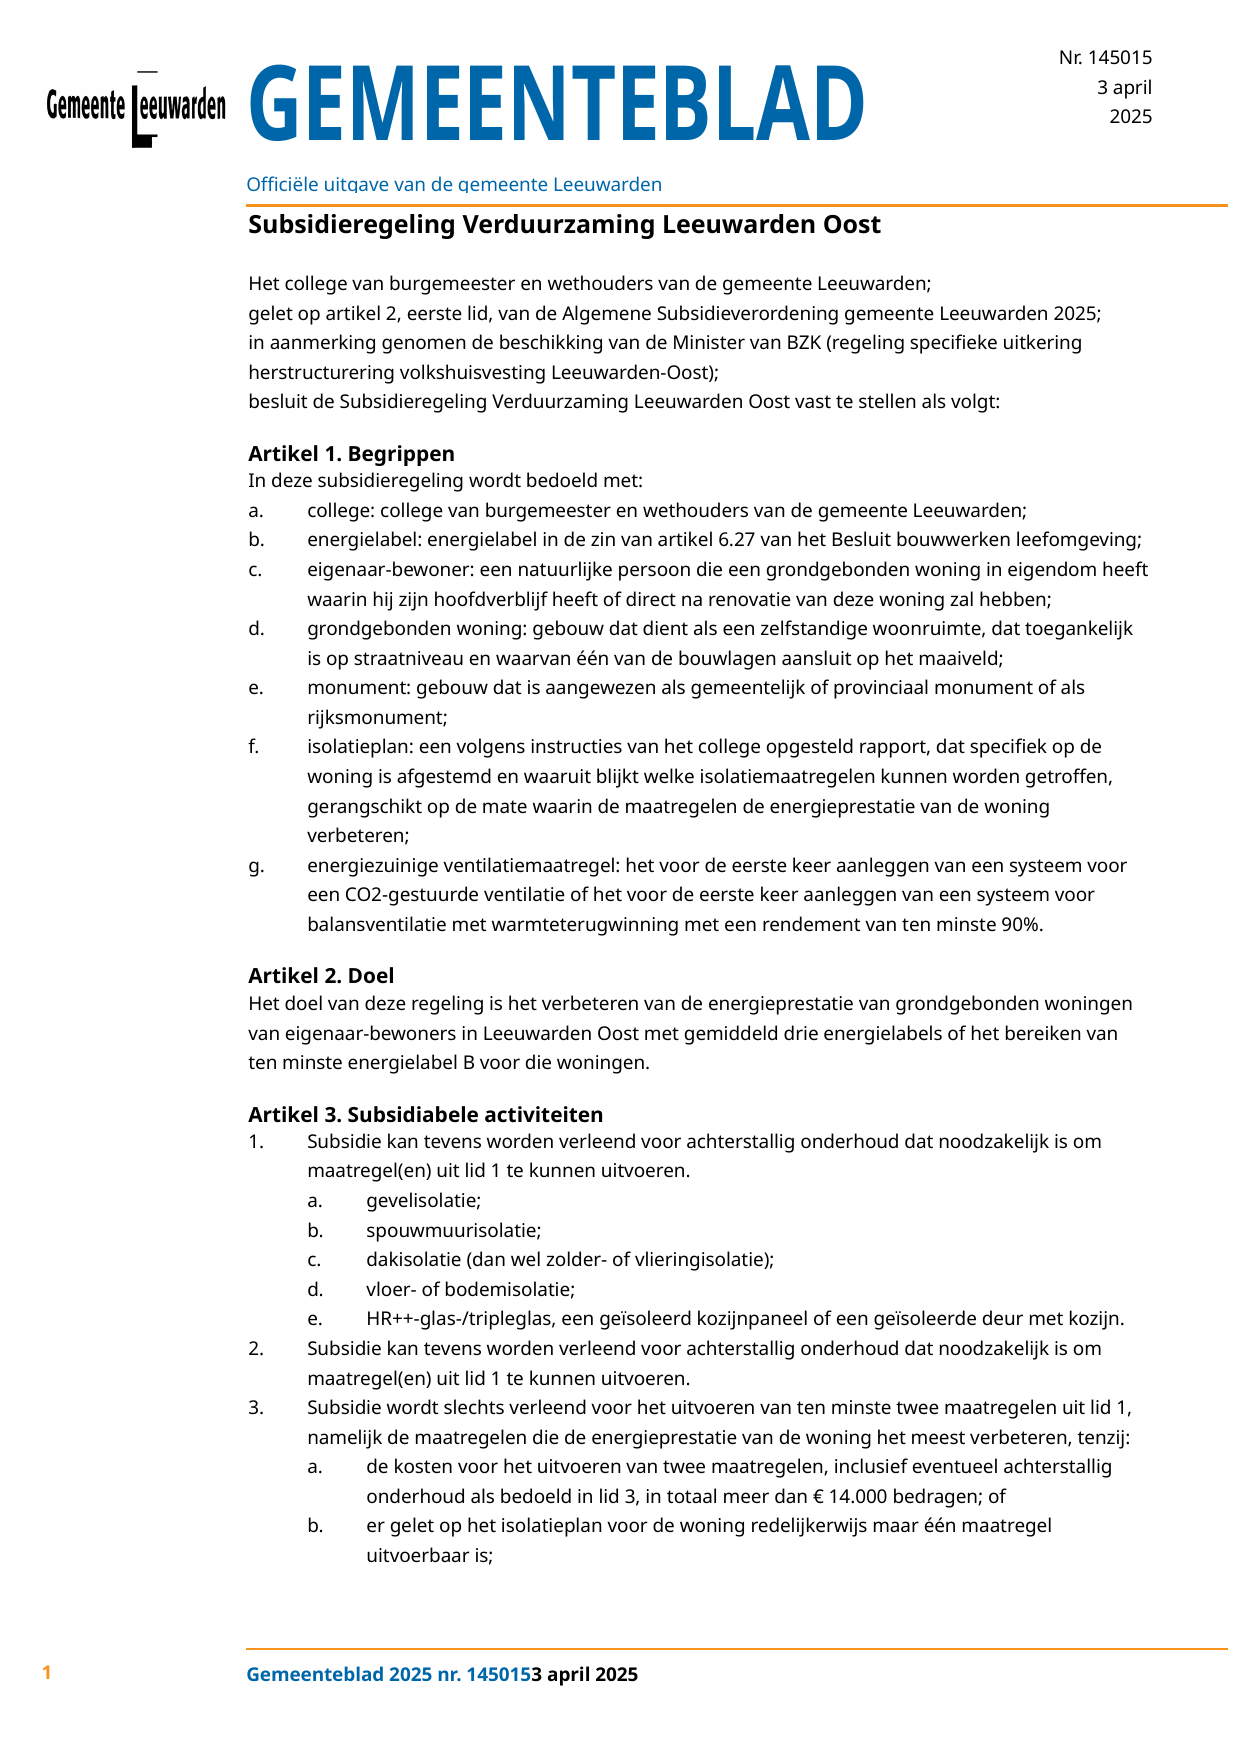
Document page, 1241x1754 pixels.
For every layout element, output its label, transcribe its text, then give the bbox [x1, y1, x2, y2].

picture [41, 47, 231, 172]
list HR++-glas-/tripleglas, een geïsoleerd kozijnpaneel of een geïsoleerde deur met kozijn. [307, 1306, 1152, 1331]
list de kosten voor het uitvoeren van twee maatregelen, inclusief eventueel achterstallig onderhoud als bedoeld in lid 3, in totaal meer dan € 14.000 bedragen; of [307, 1453, 1152, 1509]
list monument: gebouw dat is aangewezen als gemeentelijk of provinciaal monument of als rijksmonument; [248, 674, 1152, 730]
list energielabel: energielabel in de zin van artikel 6.27 van het Besluit bouwwerken leefomgeving; [248, 527, 1152, 552]
list dakisolatie (dan wel zolder- of vlieringisolatie); [307, 1246, 1152, 1272]
list vloer- of bodemisolatie; [307, 1276, 1152, 1302]
list Subsidie wordt slechts verleend voor het uitvoeren van ten minste twee maatregelen uit lid 1, namelijk de maatregelen die de energieprestatie van de woning het meest verbeteren, tenzij: [248, 1394, 1152, 1450]
list eigenaar-bewoner: een natuurlijke persoon die een grondgebonden woning in eigendom heeft waarin hij zijn hoofdverblijf heeft of direct na renovatie van deze woning zal hebben; [248, 556, 1152, 612]
list grondgebonden woning: gebouw dat dient als een zelfstandige woonruimte, dat toegankelijk is op straatniveau en waarvan één van de bouwlagen aansluit op het maaiveld; [248, 615, 1152, 671]
text In deze subsidieregeling wordt bedoeld met: [248, 467, 1152, 493]
list energiezuinige ventilatiemaatregel: het voor de eerste keer aanleggen van een systeem voor een CO2-gestuurde ventilatie of het voor de eerste keer aanleggen van een systeem voor balansventilatie met warmteterugwinning met een rendement van ten minste 90%. [248, 852, 1152, 937]
text Subsidieregeling Verduurzaming Leeuwarden Oost [248, 207, 1152, 241]
list spouwmuurisolatie; [307, 1217, 1152, 1243]
list Subsidie kan tevens worden verleend voor achterstallig onderhoud dat noodzakelijk is om maatregel(en) uit lid 1 te kunnen uitvoeren. [248, 1335, 1152, 1391]
list college: college van burgemeester en wethouders van de gemeente Leeuwarden; [248, 497, 1152, 523]
text Artikel 3. Subsidiabele activiteiten [248, 1100, 1152, 1128]
list isolatieplan: een volgens instructies van het college opgesteld rapport, dat specifiek op de woning is afgestemd en waaruit blijkt welke isolatiemaatregelen kunnen worden getroffen, gerangschikt op de mate waarin de maatregelen de energieprestatie van de woning verbeteren; [248, 734, 1152, 848]
text Artikel 1. Begrippen [248, 439, 1152, 467]
list gevelisolatie; [307, 1187, 1152, 1213]
text in aanmerking genomen de beschikking van de Minister van BZK (regeling specifieke uitkering herstructurering volkshuisvesting Leeuwarden-Oost); [248, 329, 1152, 385]
text Artikel 2. Doel [248, 962, 1152, 990]
text Het college van burgemeester en wethouders van de gemeente Leeuwarden; [248, 270, 1152, 296]
list Subsidie kan tevens worden verleend voor achterstallig onderhoud dat noodzakelijk is om maatregel(en) uit lid 1 te kunnen uitvoeren. [248, 1128, 1152, 1183]
text gelet op artikel 2, eerste lid, van de Algemene Subsidieverordening gemeente Leeuwarden 2025; [248, 300, 1152, 326]
text besluit de Subsidieregeling Verduurzaming Leeuwarden Oost vast te stellen als volgt: [248, 389, 1152, 414]
text Het doel van deze regeling is het verbeteren van de energieprestatie van grondgebonden woningen van eigenaar-bewoners in Leeuwarden Oost met gemiddeld drie energielabels of het bereiken van ten minste energielabel B voor die woningen. [248, 990, 1152, 1075]
list er gelet op het isolatieplan voor de woning redelijkerwijs maar één maatregel uitvoerbaar is; [307, 1513, 1152, 1568]
